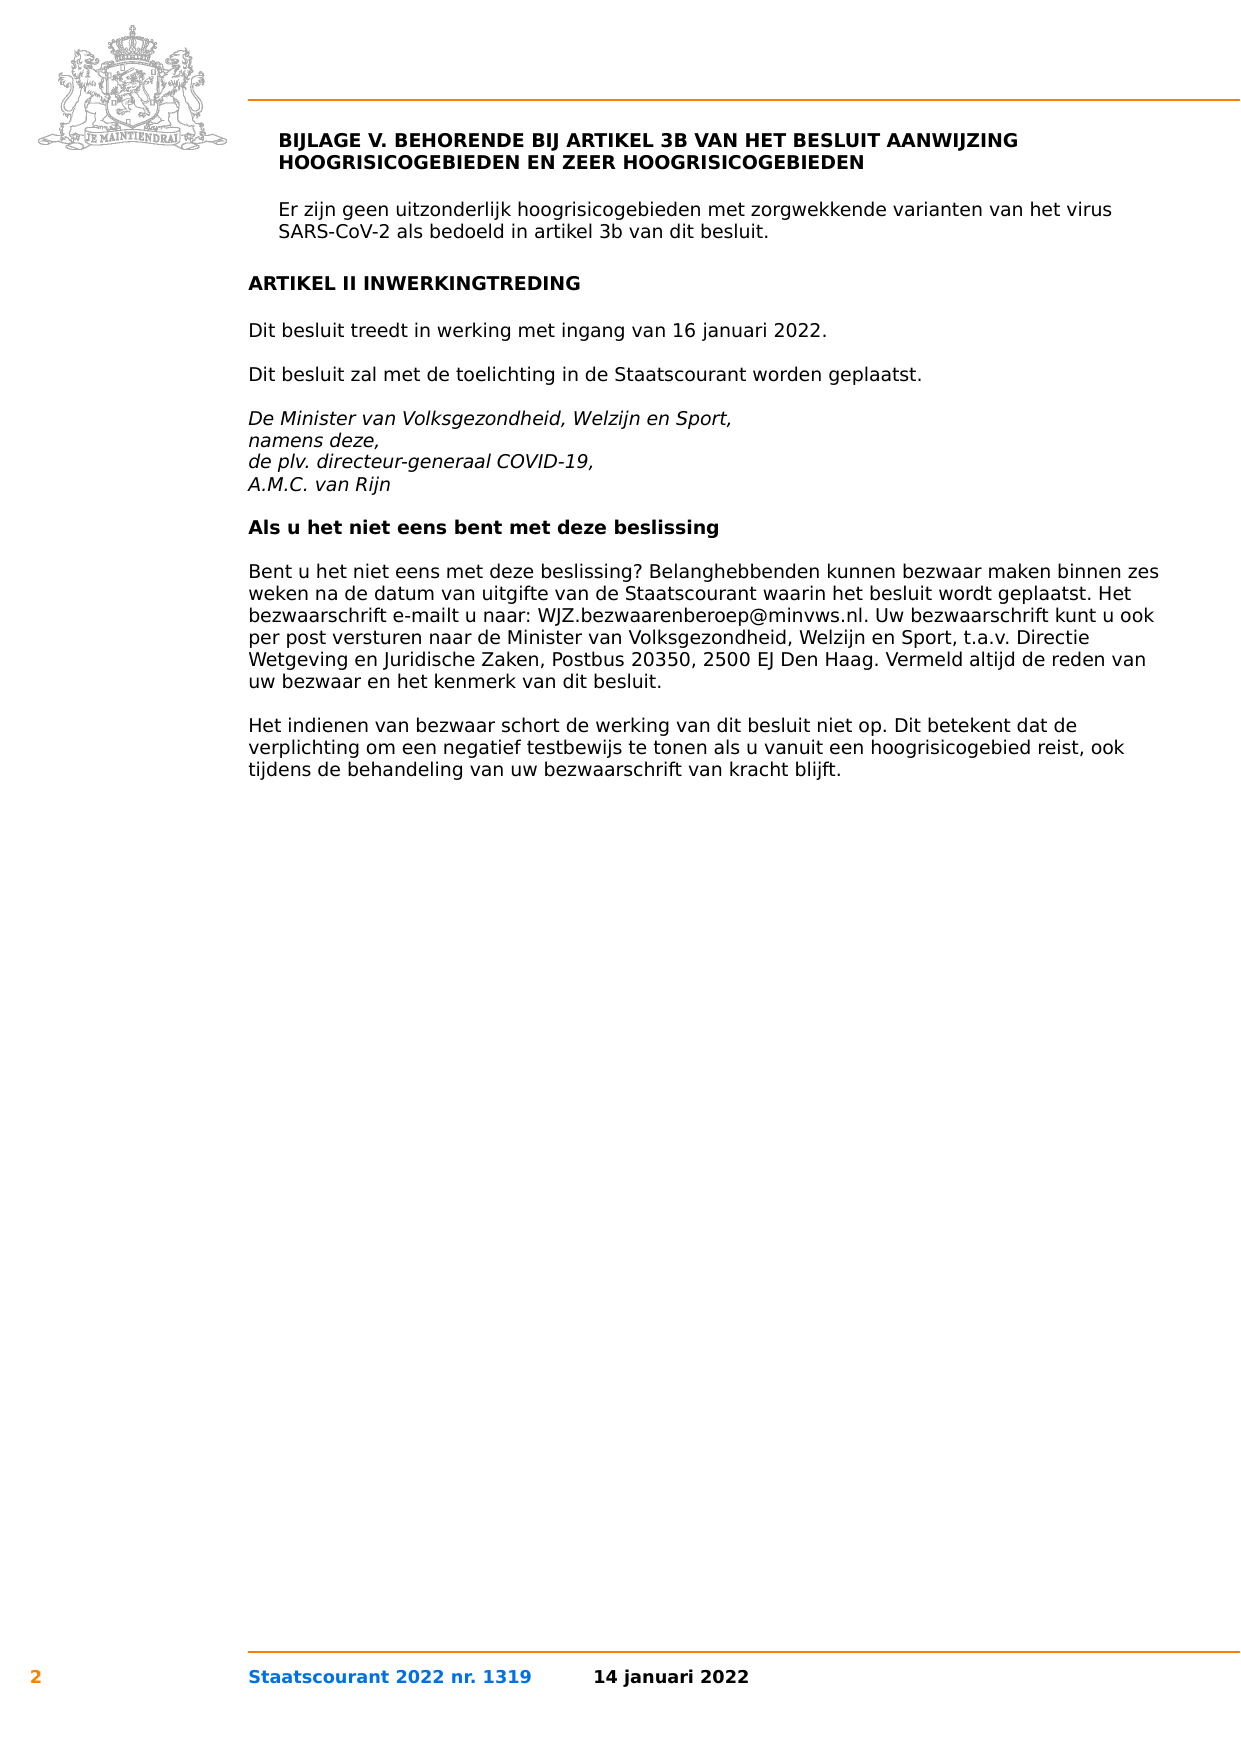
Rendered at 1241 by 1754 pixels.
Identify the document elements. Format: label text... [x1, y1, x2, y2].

text Er zijn geen uitzonderlijk hoogrisicogebieden met zorgwekkende varianten van het virus SARS-CoV-2 als bedoeld in artikel 3b van dit besluit. [278, 199, 1163, 243]
text Dit besluit zal met de toelichting in de Staatscourant worden geplaatst. [248, 364, 1163, 386]
text Het indienen van bezwaar schort de werking van dit besluit niet op. Dit betekent dat de verplichting om een negatief testbewijs te tonen als u vanuit een hoogrisicogebied reist, ook tijdens de behandeling van uw bezwaarschrift van kracht blijft. [248, 715, 1163, 781]
subtitle ARTIKEL II INWERKINGTREDING [248, 273, 1163, 295]
text Dit besluit treedt in werking met ingang van 16 januari 2022. [248, 320, 1163, 342]
picture [38, 25, 227, 150]
text Bent u het niet eens met deze beslissing? Belanghebbenden kunnen bezwaar maken binnen zes weken na de datum van uitgifte van de Staatscourant waarin het besluit wordt geplaatst. Het bezwaarschrift e-mailt u naar: WJZ.bezwaarenberoep@minvws.nl. Uw bezwaarschrift kunt u ook per post versturen naar de Minister van Volksgezondheid, Welzijn en Sport, t.a.v. Directie Wetgeving en Juridische Zaken, Postbus 20350, 2500 EJ Den Haag. Vermeld altijd de reden van uw bezwaar en het kenmerk van dit besluit. [248, 561, 1163, 693]
subtitle BIJLAGE V. BEHORENDE BIJ ARTIKEL 3B VAN HET BESLUIT AANWIJZING HOOGRISICOGEBIEDEN EN ZEER HOOGRISICOGEBIEDEN [278, 130, 1163, 174]
text Als u het niet eens bent met deze beslissing [248, 517, 1163, 539]
text De Minister van Volksgezondheid, Welzijn en Sport, namens deze, de plv. directeur-generaal COVID-19, A.M.C. van Rijn [248, 407, 1163, 495]
